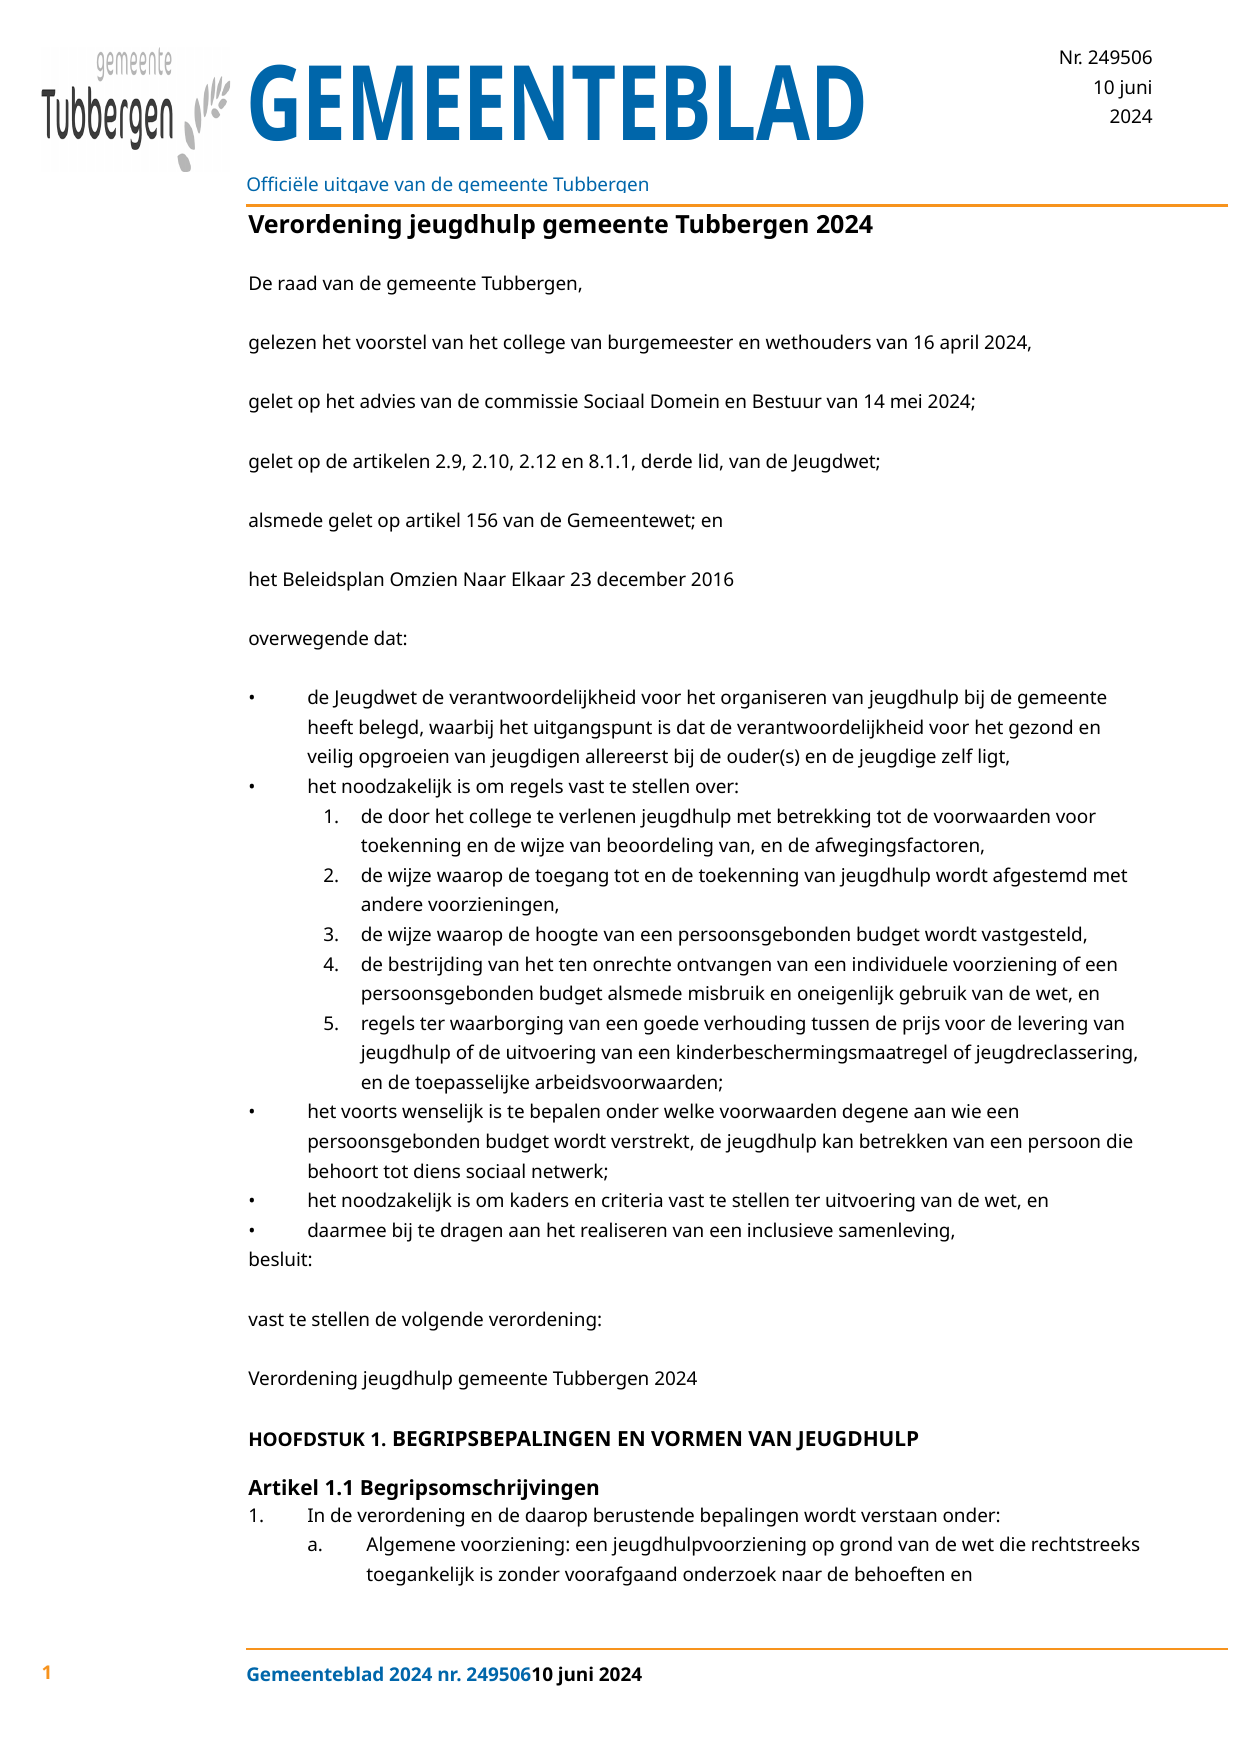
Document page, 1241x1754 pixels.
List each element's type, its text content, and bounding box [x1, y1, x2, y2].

list In de verordening en de daarop berustende bepalingen wordt verstaan onder: [248, 1502, 1152, 1527]
list de Jeugdwet de verantwoordelijkheid voor het organiseren van jeugdhulp bij de gemeente heeft belegd, waarbij het uitgangspunt is dat de verantwoordelijkheid voor het gezond en veilig opgroeien van jeugdigen allereerst bij de ouder(s) en de jeugdige zelf ligt, [248, 684, 1152, 769]
list Algemene voorziening: een jeugdhulpvoorziening op grond van de wet die rechtstreeks toegankelijk is zonder voorafgaand onderzoek naar de behoeften en [307, 1531, 1152, 1587]
list het voorts wenselijk is te bepalen onder welke voorwaarden degene aan wie een persoonsgebonden budget wordt verstrekt, de jeugdhulp kan betrekken van een persoon die behoort tot diens sociaal netwerk; [248, 1099, 1152, 1183]
text De raad van de gemeente Tubbergen, [248, 270, 1152, 296]
text Artikel 1.1 Begripsomschrijvingen [248, 1473, 1152, 1502]
text gelet op het advies van de commissie Sociaal Domein en Bestuur van 14 mei 2024; [248, 389, 1152, 414]
list regels ter waarborging van een goede verhouding tussen de prijs voor de levering van jeugdhulp of de uitvoering van een kinderbeschermingsmaatregel of jeugdreclassering, en de toepasselijke arbeidsvoorwaarden; [323, 1010, 1152, 1095]
text overwegende dat: [248, 625, 1152, 651]
list de wijze waarop de hoogte van een persoonsgebonden budget wordt vastgesteld, [323, 921, 1152, 947]
list het noodzakelijk is om regels vast te stellen over: [248, 773, 1152, 799]
list het noodzakelijk is om kaders en criteria vast te stellen ter uitvoering van de wet, en [248, 1187, 1152, 1213]
list daarmee bij te dragen aan het realiseren van een inclusieve samenleving, [248, 1217, 1152, 1243]
text HOOFDSTUK 1. BEGRIPSBEPALINGEN EN VORMEN VAN JEUGDHULP [248, 1424, 1152, 1452]
list de wijze waarop de toegang tot en de toekenning van jeugdhulp wordt afgestemd met andere voorzieningen, [323, 862, 1152, 917]
text Verordening jeugdhulp gemeente Tubbergen 2024 [248, 1365, 1152, 1391]
text gelezen het voorstel van het college van burgemeester en wethouders van 16 april 2024, [248, 329, 1152, 355]
picture [41, 47, 231, 172]
text alsmede gelet op artikel 156 van de Gemeentewet; en [248, 507, 1152, 533]
list de bestrijding van het ten onrechte ontvangen van een individuele voorziening of een persoonsgebonden budget alsmede misbruik en oneigenlijk gebruik van de wet, en [323, 951, 1152, 1006]
text gelet op de artikelen 2.9, 2.10, 2.12 en 8.1.1, derde lid, van de Jeugdwet; [248, 448, 1152, 473]
list de door het college te verlenen jeugdhulp met betrekking tot de voorwaarden voor toekenning en de wijze van beoordeling van, en de afwegingsfactoren, [323, 803, 1152, 858]
text het Beleidsplan Omzien Naar Elkaar 23 december 2016 [248, 566, 1152, 592]
text Verordening jeugdhulp gemeente Tubbergen 2024 [248, 207, 1152, 241]
text besluit: [248, 1247, 1152, 1272]
text vast te stellen de volgende verordening: [248, 1306, 1152, 1331]
